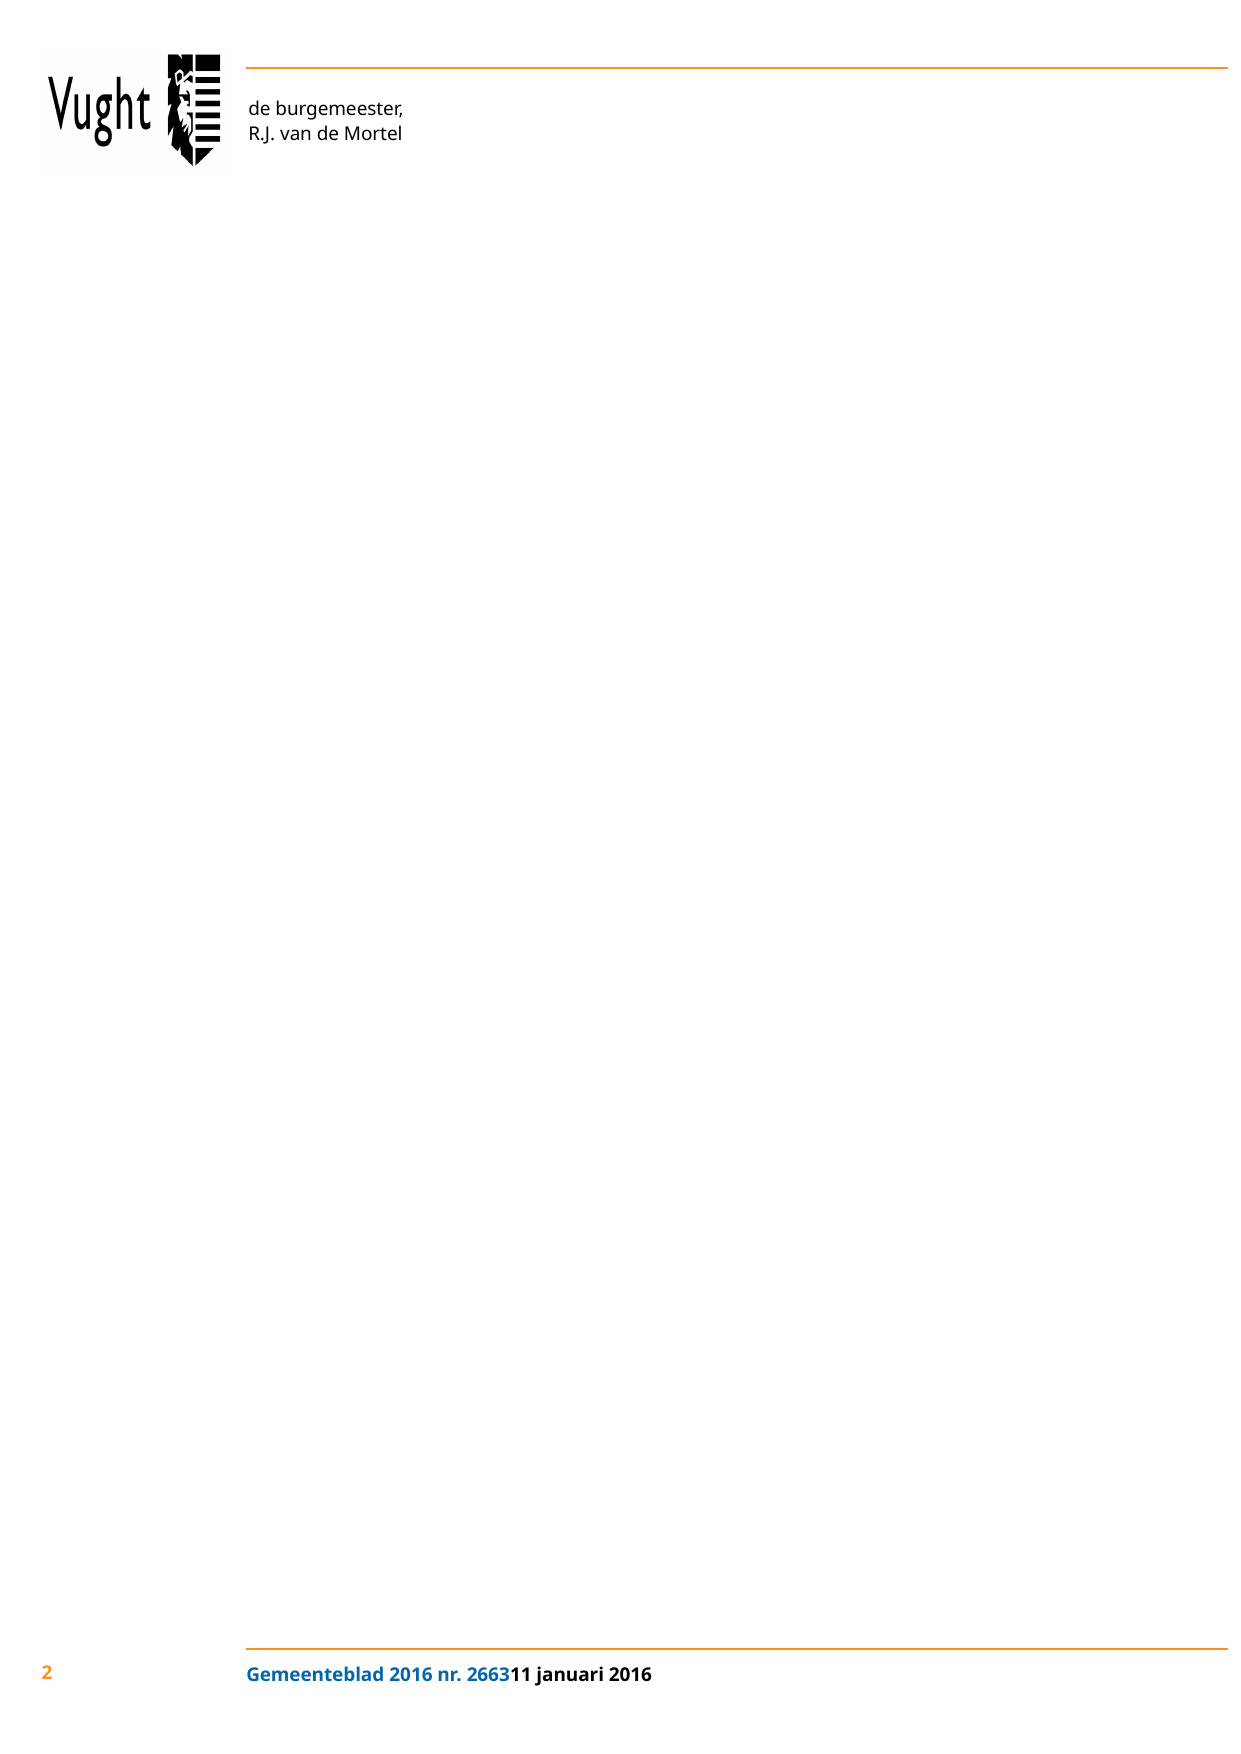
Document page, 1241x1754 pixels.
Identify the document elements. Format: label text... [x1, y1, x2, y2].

text R.J. van de Mortel [248, 121, 1152, 146]
text de burgemeester, [248, 95, 1152, 121]
picture [41, 47, 231, 172]
